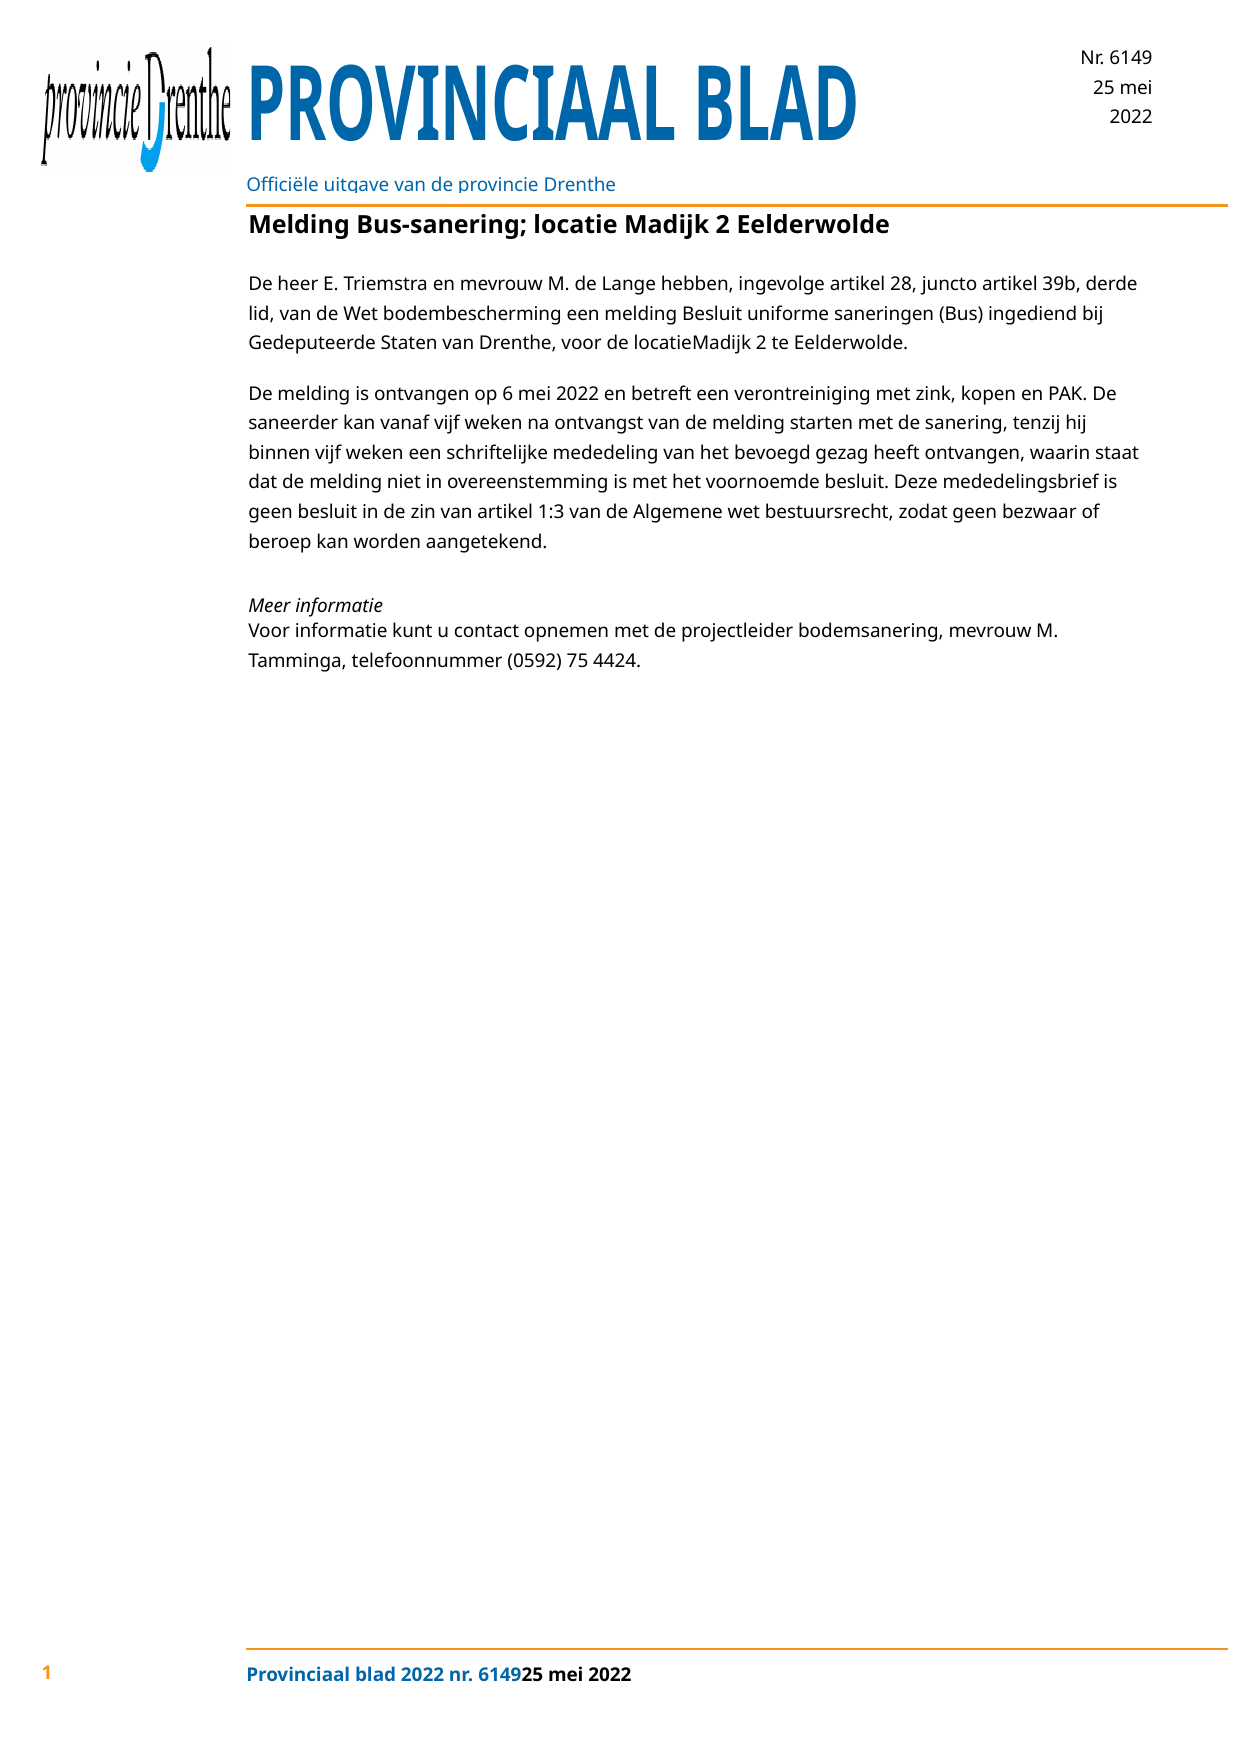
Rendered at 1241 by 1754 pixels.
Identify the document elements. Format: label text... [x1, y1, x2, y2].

text Melding Bus-sanering; locatie Madijk 2 Eelderwolde [248, 207, 1152, 241]
picture [41, 47, 231, 172]
text Voor informatie kunt u contact opnemen met de projectleider bodemsanering, mevrouw M. Tamminga, telefoonnummer (0592) 75 4424. [248, 617, 1152, 673]
text Meer informatie [248, 592, 1152, 617]
text De melding is ontvangen op 6 mei 2022 en betreft een verontreiniging met zink, kopen en PAK. De saneerder kan vanaf vijf weken na ontvangst van de melding starten met de sanering, tenzij hij binnen vijf weken een schriftelijke mededeling van het bevoegd gezag heeft ontvangen, waarin staat dat de melding niet in overeenstemming is met het voornoemde besluit. Deze mededelingsbrief is geen besluit in de zin van artikel 1:3 van de Algemene wet bestuursrecht, zodat geen bezwaar of beroep kan worden aangetekend. [248, 380, 1152, 553]
text De heer E. Triemstra en mevrouw M. de Lange hebben, ingevolge artikel 28, juncto artikel 39b, derde lid, van de Wet bodembescherming een melding Besluit uniforme saneringen (Bus) ingediend bij Gedeputeerde Staten van Drenthe, voor de locatieMadijk 2 te Eelderwolde. [248, 270, 1152, 355]
